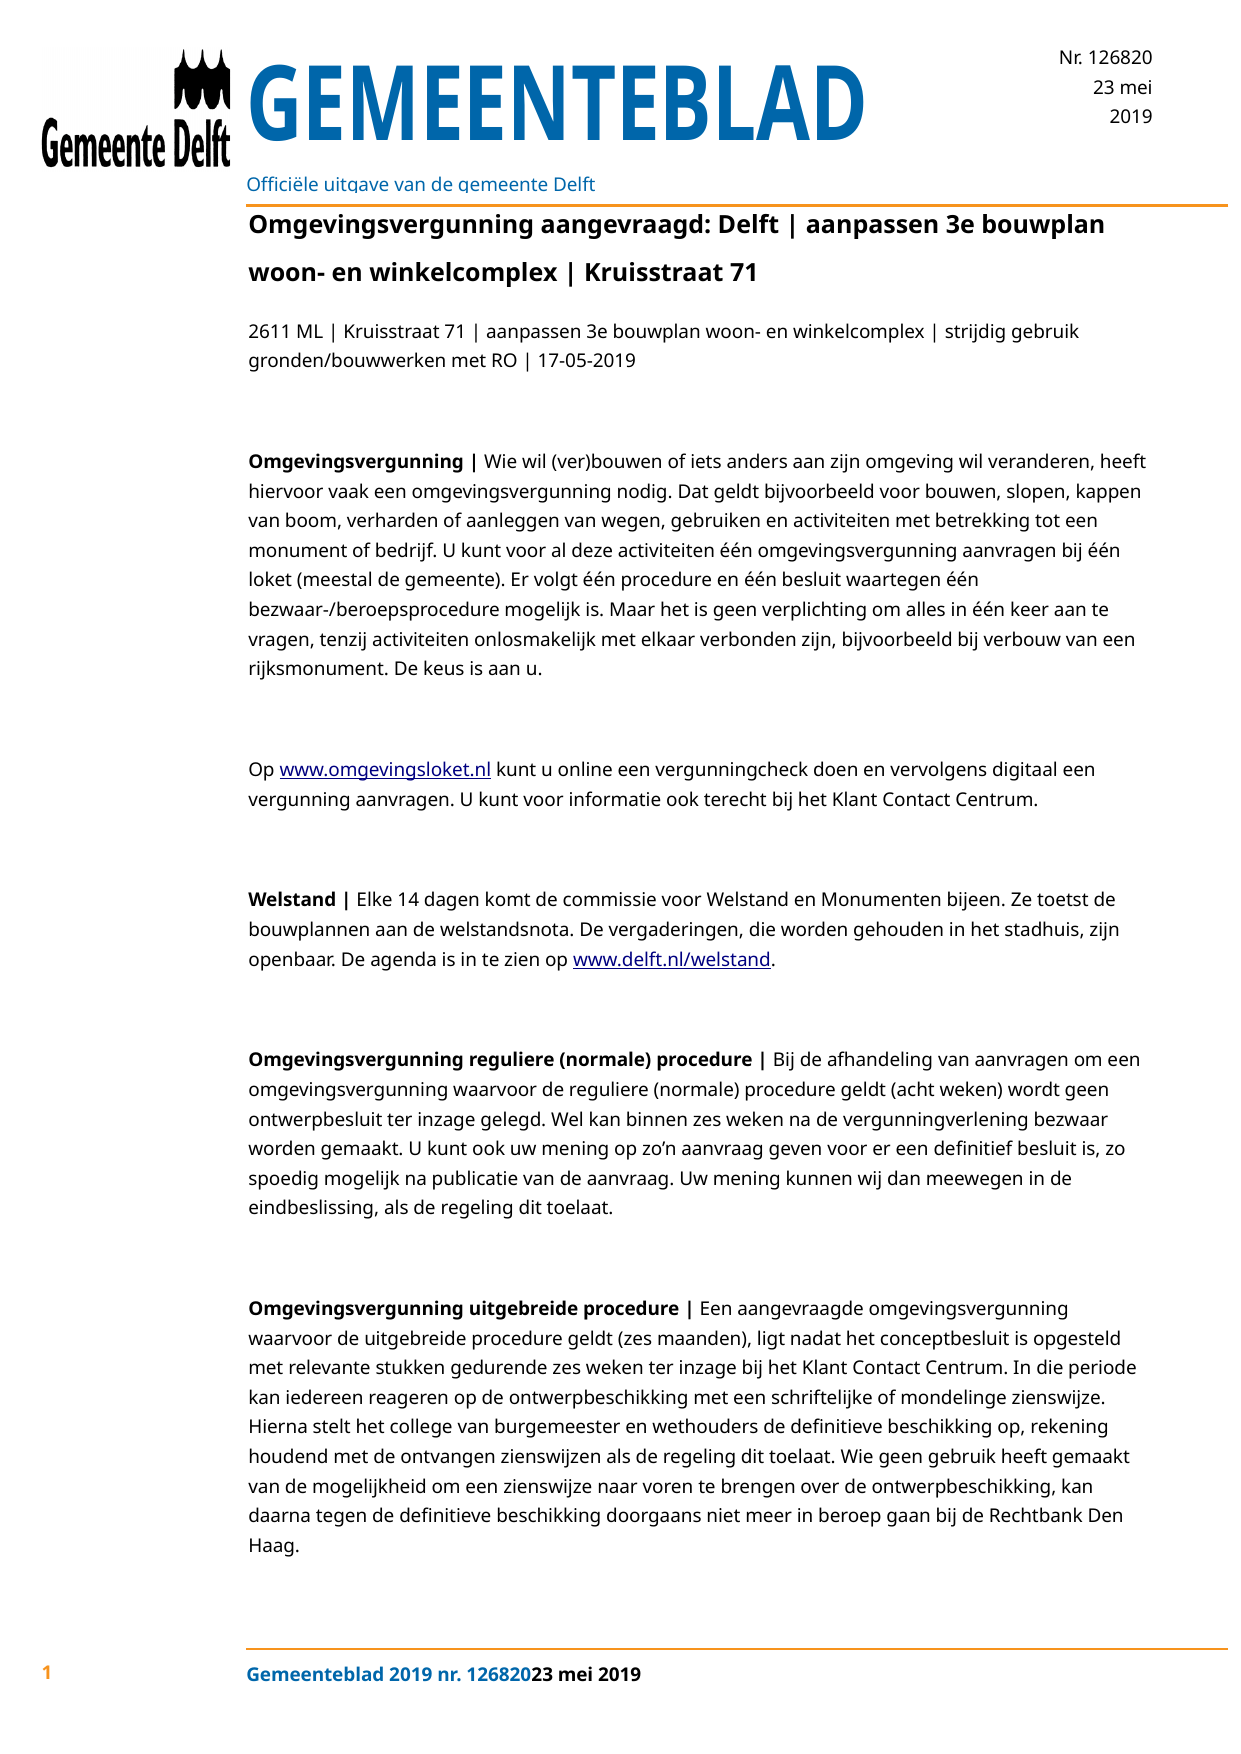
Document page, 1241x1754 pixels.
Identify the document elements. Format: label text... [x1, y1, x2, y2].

text Omgevingsvergunning | Wie wil (ver)bouwen of iets anders aan zijn omgeving wil veranderen, heeft hiervoor vaak een omgevingsvergunning nodig. Dat geldt bijvoorbeeld voor bouwen, slopen, kappen van boom, verharden of aanleggen van wegen, gebruiken en activiteiten met betrekking tot een monument of bedrijf. U kunt voor al deze activiteiten één omgevingsvergunning aanvragen bij één loket (meestal de gemeente). Er volgt één procedure en één besluit waartegen één bezwaar-/beroepsprocedure mogelijk is. Maar het is geen verplichting om alles in één keer aan te vragen, tenzij activiteiten onlosmakelijk met elkaar verbonden zijn, bijvoorbeeld bij verbouw van een rijksmonument. De keus is aan u. [248, 448, 1152, 681]
text Omgevingsvergunning aangevraagd: Delft | aanpassen 3e bouwplan woon- en winkelcomplex | Kruisstraat 71 [248, 207, 1152, 288]
text Omgevingsvergunning uitgebreide procedure | Een aangevraagde omgevingsvergunning waarvoor de uitgebreide procedure geldt (zes maanden), ligt nadat het conceptbesluit is opgesteld met relevante stukken gedurende zes weken ter inzage bij het Klant Contact Centrum. In die periode kan iedereen reageren op de ontwerpbeschikking met een schriftelijke of mondelinge zienswijze. Hierna stelt het college van burgemeester en wethouders de definitieve beschikking op, rekening houdend met de ontvangen zienswijzen als de regeling dit toelaat. Wie geen gebruik heeft gemaakt van de mogelijkheid om een zienswijze naar voren te brengen over de ontwerpbeschikking, kan daarna tegen de definitieve beschikking doorgaans niet meer in beroep gaan bij de Rechtbank Den Haag. [248, 1295, 1152, 1558]
text Op www.omgevingsloket.nl kunt u online een vergunningcheck doen en vervolgens digitaal een vergunning aanvragen. U kunt voor informatie ook terecht bij het Klant Contact Centrum. [248, 756, 1152, 812]
text Omgevingsvergunning reguliere (normale) procedure | Bij de afhandeling van aanvragen om een omgevingsvergunning waarvoor de reguliere (normale) procedure geldt (acht weken) wordt geen ontwerpbesluit ter inzage gelegd. Wel kan binnen zes weken na de vergunningverlening bezwaar worden gemaakt. U kunt ook uw mening op zo’n aanvraag geven voor er een definitief besluit is, zo spoedig mogelijk na publicatie van de aanvraag. Uw mening kunnen wij dan meewegen in de eindbeslissing, als de regeling dit toelaat. [248, 1047, 1152, 1220]
picture [41, 47, 231, 172]
text Welstand | Elke 14 dagen komt de commissie voor Welstand en Monumenten bijeen. Ze toetst de bouwplannen aan de welstandsnota. De vergaderingen, die worden gehouden in het stadhuis, zijn openbaar. De agenda is in te zien op www.delft.nl/welstand. [248, 887, 1152, 972]
text 2611 ML | Kruisstraat 71 | aanpassen 3e bouwplan woon- en winkelcomplex | strijdig gebruik gronden/bouwwerken met RO | 17-05-2019 [248, 318, 1152, 373]
